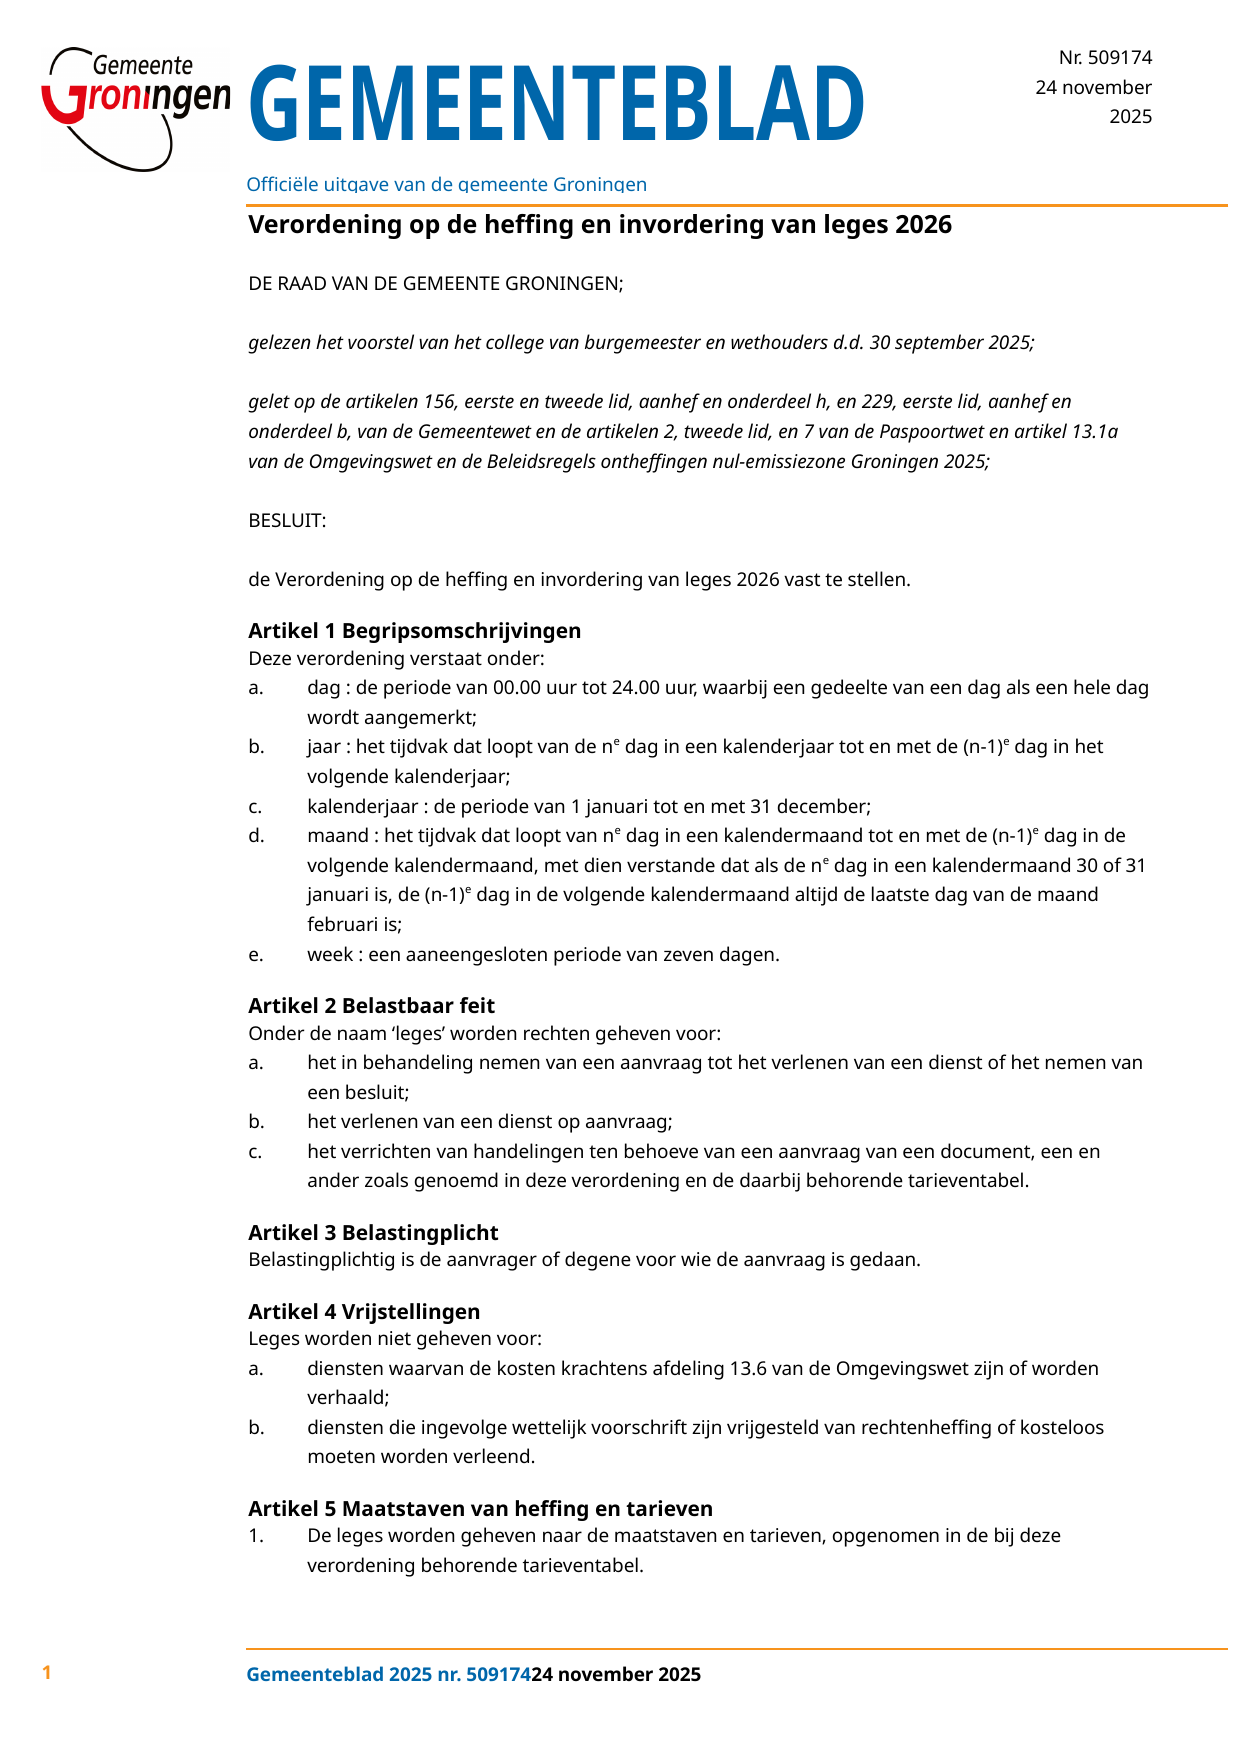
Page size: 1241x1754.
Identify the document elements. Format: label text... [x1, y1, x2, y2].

text DE RAAD VAN DE GEMEENTE GRONINGEN; [248, 270, 1152, 296]
list diensten waarvan de kosten krachtens afdeling 13.6 van de Omgevingswet zijn of worden verhaald; [248, 1355, 1152, 1410]
text Leges worden niet geheven voor: [248, 1325, 1152, 1351]
text Verordening op de heffing en invordering van leges 2026 [248, 207, 1152, 241]
text gelezen het voorstel van het college van burgemeester en wethouders d.d. 30 september 2025; [248, 329, 1152, 355]
text Artikel 3 Belastingplicht [248, 1218, 1152, 1246]
text BESLUIT: [248, 507, 1152, 533]
text Artikel 5 Maatstaven van heffing en tarieven [248, 1494, 1152, 1522]
text de Verordening op de heffing en invordering van leges 2026 vast te stellen. [248, 566, 1152, 592]
list het verrichten van handelingen ten behoeve van een aanvraag van een document, een en ander zoals genoemd in deze verordening en de daarbij behorende tarieventabel. [248, 1138, 1152, 1193]
list kalenderjaar : de periode van 1 januari tot en met 31 december; [248, 793, 1152, 819]
list diensten die ingevolge wettelijk voorschrift zijn vrijgesteld van rechtenheffing of kosteloos moeten worden verleend. [248, 1414, 1152, 1469]
list De leges worden geheven naar de maatstaven en tarieven, opgenomen in de bij deze verordening behorende tarieventabel. [248, 1522, 1152, 1578]
list maand : het tijdvak dat loopt van ne dag in een kalendermaand tot en met de (n-1)e dag in de volgende kalendermaand, met dien verstande dat als de ne dag in een kalendermaand 30 of 31 januari is, de (n-1)e dag in de volgende kalendermaand altijd de laatste dag van de maand februari is; [248, 822, 1152, 937]
text Deze verordening verstaat onder: [248, 645, 1152, 671]
text Artikel 4 Vrijstellingen [248, 1297, 1152, 1325]
list jaar : het tijdvak dat loopt van de ne dag in een kalenderjaar tot en met de (n-1)e dag in het volgende kalenderjaar; [248, 734, 1152, 789]
text Belastingplichtig is de aanvrager of degene voor wie de aanvraag is gedaan. [248, 1246, 1152, 1272]
list het in behandeling nemen van een aanvraag tot het verlenen van een dienst of het nemen van een besluit; [248, 1049, 1152, 1104]
picture [41, 47, 231, 172]
text gelet op de artikelen 156, eerste en tweede lid, aanhef en onderdeel h, en 229, eerste lid, aanhef en onderdeel b, van de Gemeentewet en de artikelen 2, tweede lid, en 7 van de Paspoortwet en artikel 13.1a van de Omgevingswet en de Beleidsregels ontheffingen nul-emissiezone Groningen 2025; [248, 389, 1152, 473]
list week : een aaneengesloten periode van zeven dagen. [248, 941, 1152, 967]
text Onder de naam ‘leges’ worden rechten geheven voor: [248, 1020, 1152, 1045]
list het verlenen van een dienst op aanvraag; [248, 1108, 1152, 1134]
text Artikel 2 Belastbaar feit [248, 991, 1152, 1020]
text Artikel 1 Begripsomschrijvingen [248, 617, 1152, 645]
list dag : de periode van 00.00 uur tot 24.00 uur, waarbij een gedeelte van een dag als een hele dag wordt aangemerkt; [248, 674, 1152, 730]
